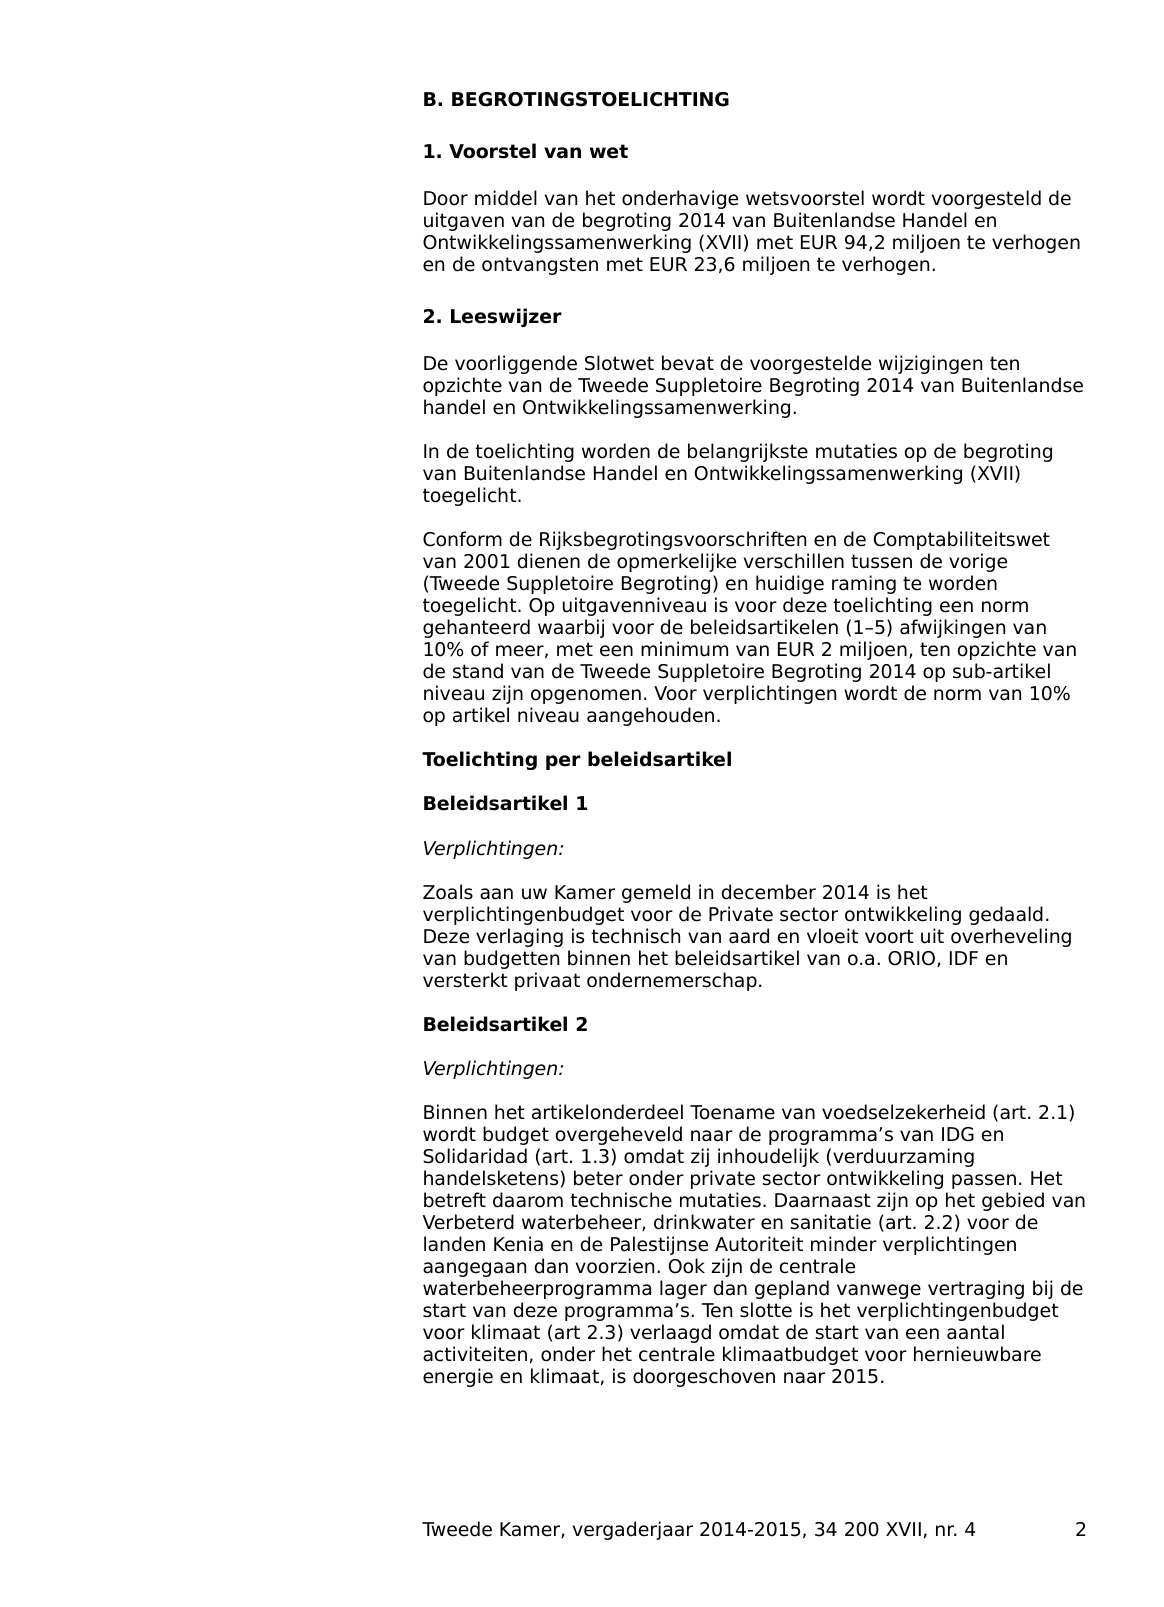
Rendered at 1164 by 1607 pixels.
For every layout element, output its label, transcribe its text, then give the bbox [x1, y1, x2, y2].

subtitle 1. Voorstel van wet [422, 141, 1087, 163]
text Binnen het artikelonderdeel Toename van voedselzekerheid (art. 2.1) wordt budget overgeheveld naar de programma’s van IDG en Solidaridad (art. 1.3) omdat zij inhoudelijk (verduurzaming handelsketens) beter onder private sector ontwikkeling passen. Het betreft daarom technische mutaties. Daarnaast zijn op het gebied van Verbeterd waterbeheer, drinkwater en sanitatie (art. 2.2) voor de landen Kenia en de Palestijnse Autoriteit minder verplichtingen aangegaan dan voorzien. Ook zijn de centrale waterbeheerprogramma lager dan gepland vanwege vertraging bij de start van deze programma’s. Ten slotte is het verplichtingenbudget voor klimaat (art 2.3) verlaagd omdat de start van een aantal activiteiten, onder het centrale klimaatbudget voor hernieuwbare energie en klimaat, is doorgeschoven naar 2015. [422, 1102, 1087, 1388]
text In de toelichting worden de belangrijkste mutaties op de begroting van Buitenlandse Handel en Ontwikkelingssamenwerking (XVII) toegelicht. [422, 441, 1087, 507]
subtitle Verplichtingen: [422, 1058, 1087, 1080]
text De voorliggende Slotwet bevat de voorgestelde wijzigingen ten opzichte van de Tweede Suppletoire Begroting 2014 van Buitenlandse handel en Ontwikkelingssamenwerking. [422, 353, 1087, 419]
text Conform de Rijksbegrotingsvoorschriften en de Comptabiliteitswet van 2001 dienen de opmerkelijke verschillen tussen de vorige (Tweede Suppletoire Begroting) en huidige raming te worden toegelicht. Op uitgavenniveau is voor deze toelichting een norm gehanteerd waarbij voor de beleidsartikelen (1–5) afwijkingen van 10% of meer, met een minimum van EUR 2 miljoen, ten opzichte van de stand van de Tweede Suppletoire Begroting 2014 op sub-artikel niveau zijn opgenomen. Voor verplichtingen wordt de norm van 10% op artikel niveau aangehouden. [422, 529, 1087, 727]
subtitle Beleidsartikel 1 [422, 793, 1087, 815]
text Door middel van het onderhavige wetsvoorstel wordt voorgesteld de uitgaven van de begroting 2014 van Buitenlandse Handel en Ontwikkelingssamenwerking (XVII) met EUR 94,2 miljoen te verhogen en de ontvangsten met EUR 23,6 miljoen te verhogen. [422, 188, 1087, 276]
text Zoals aan uw Kamer gemeld in december 2014 is het verplichtingenbudget voor de Private sector ontwikkeling gedaald. Deze verlaging is technisch van aard en vloeit voort uit overheveling van budgetten binnen het beleidsartikel van o.a. ORIO, IDF en versterkt privaat ondernemerschap. [422, 882, 1087, 992]
subtitle B. BEGROTINGSTOELICHTING [422, 89, 1087, 111]
subtitle Beleidsartikel 2 [422, 1014, 1087, 1036]
subtitle Verplichtingen: [422, 837, 1087, 859]
subtitle Toelichting per beleidsartikel [422, 749, 1087, 771]
subtitle 2. Leeswijzer [422, 306, 1087, 328]
